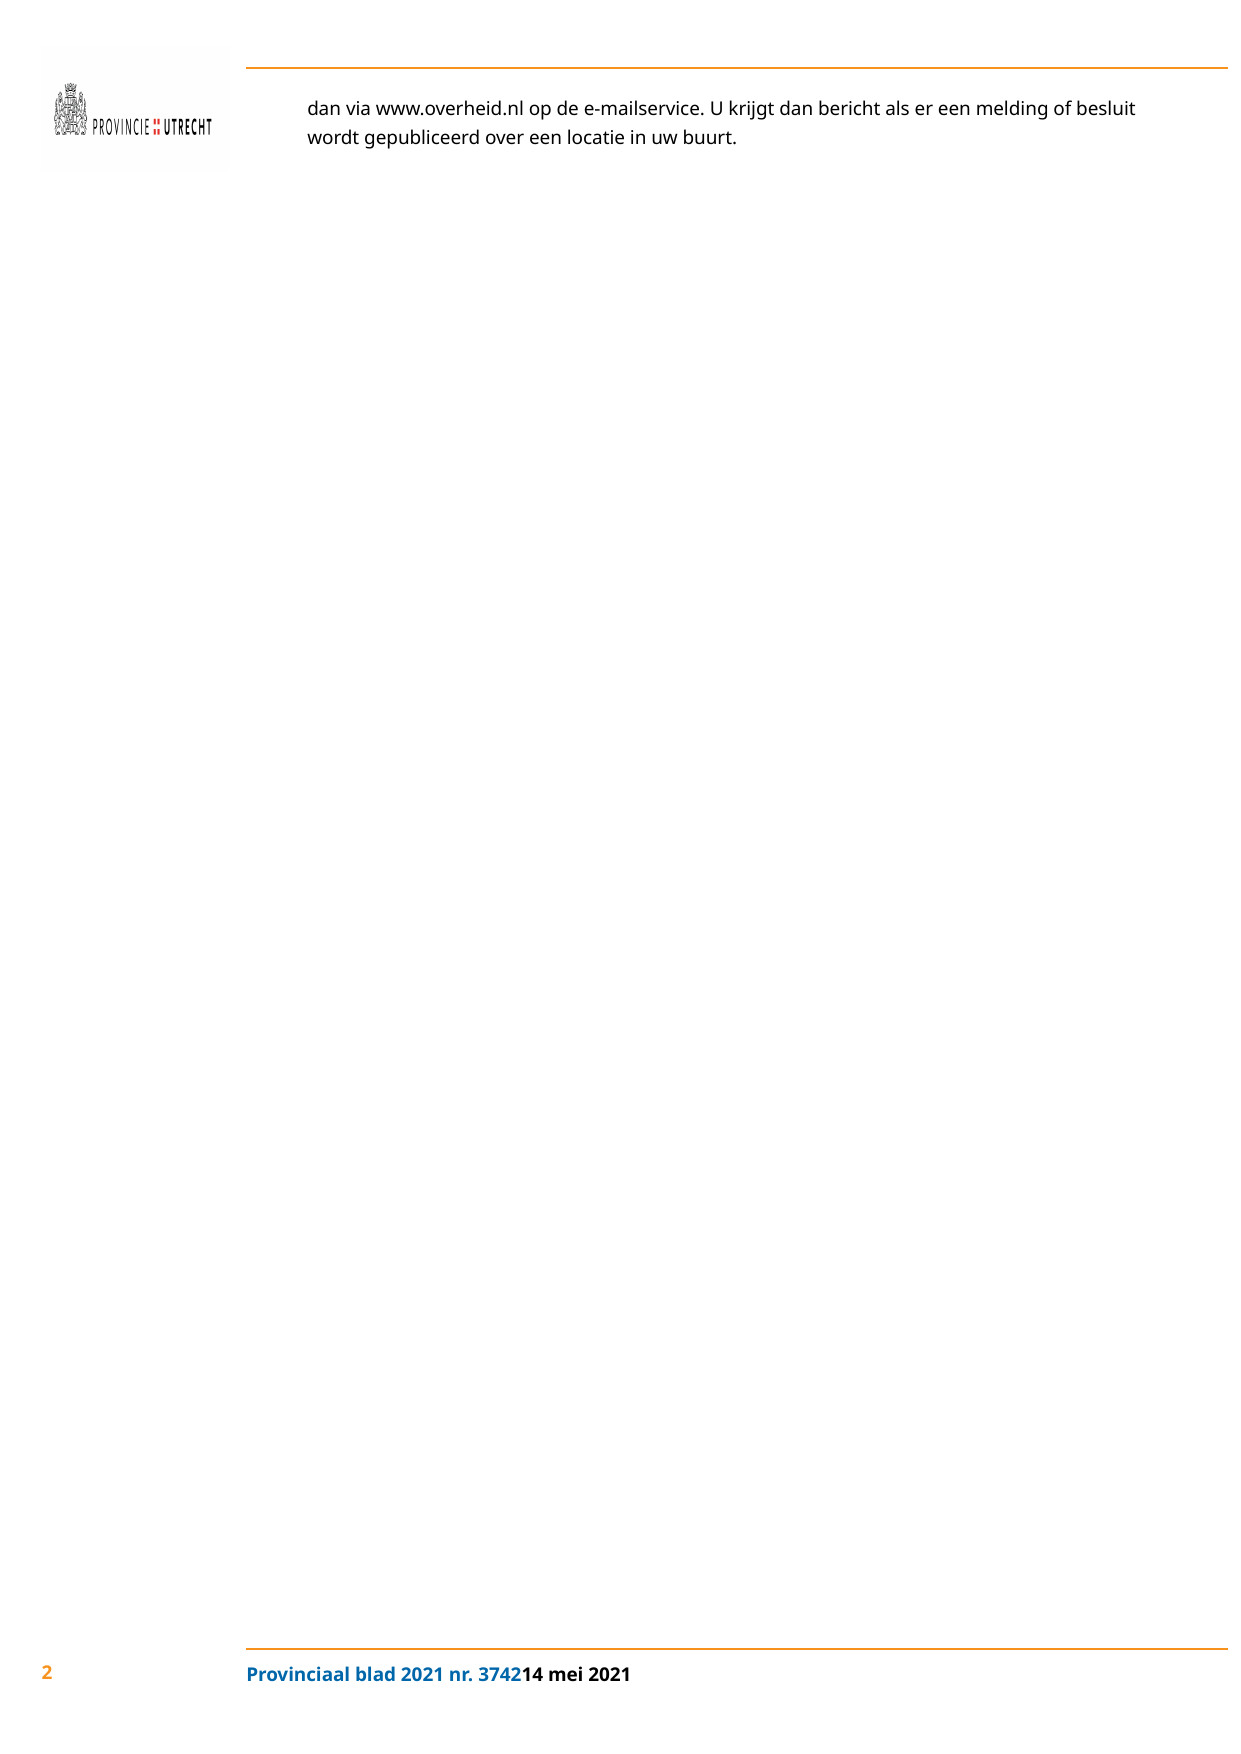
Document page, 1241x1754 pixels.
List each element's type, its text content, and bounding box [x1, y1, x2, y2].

list dan via www.overheid.nl op de e-mailservice. U krijgt dan bericht als er een melding of besluit wordt gepubliceerd over een locatie in uw buurt. [248, 95, 1152, 150]
picture [41, 47, 231, 172]
